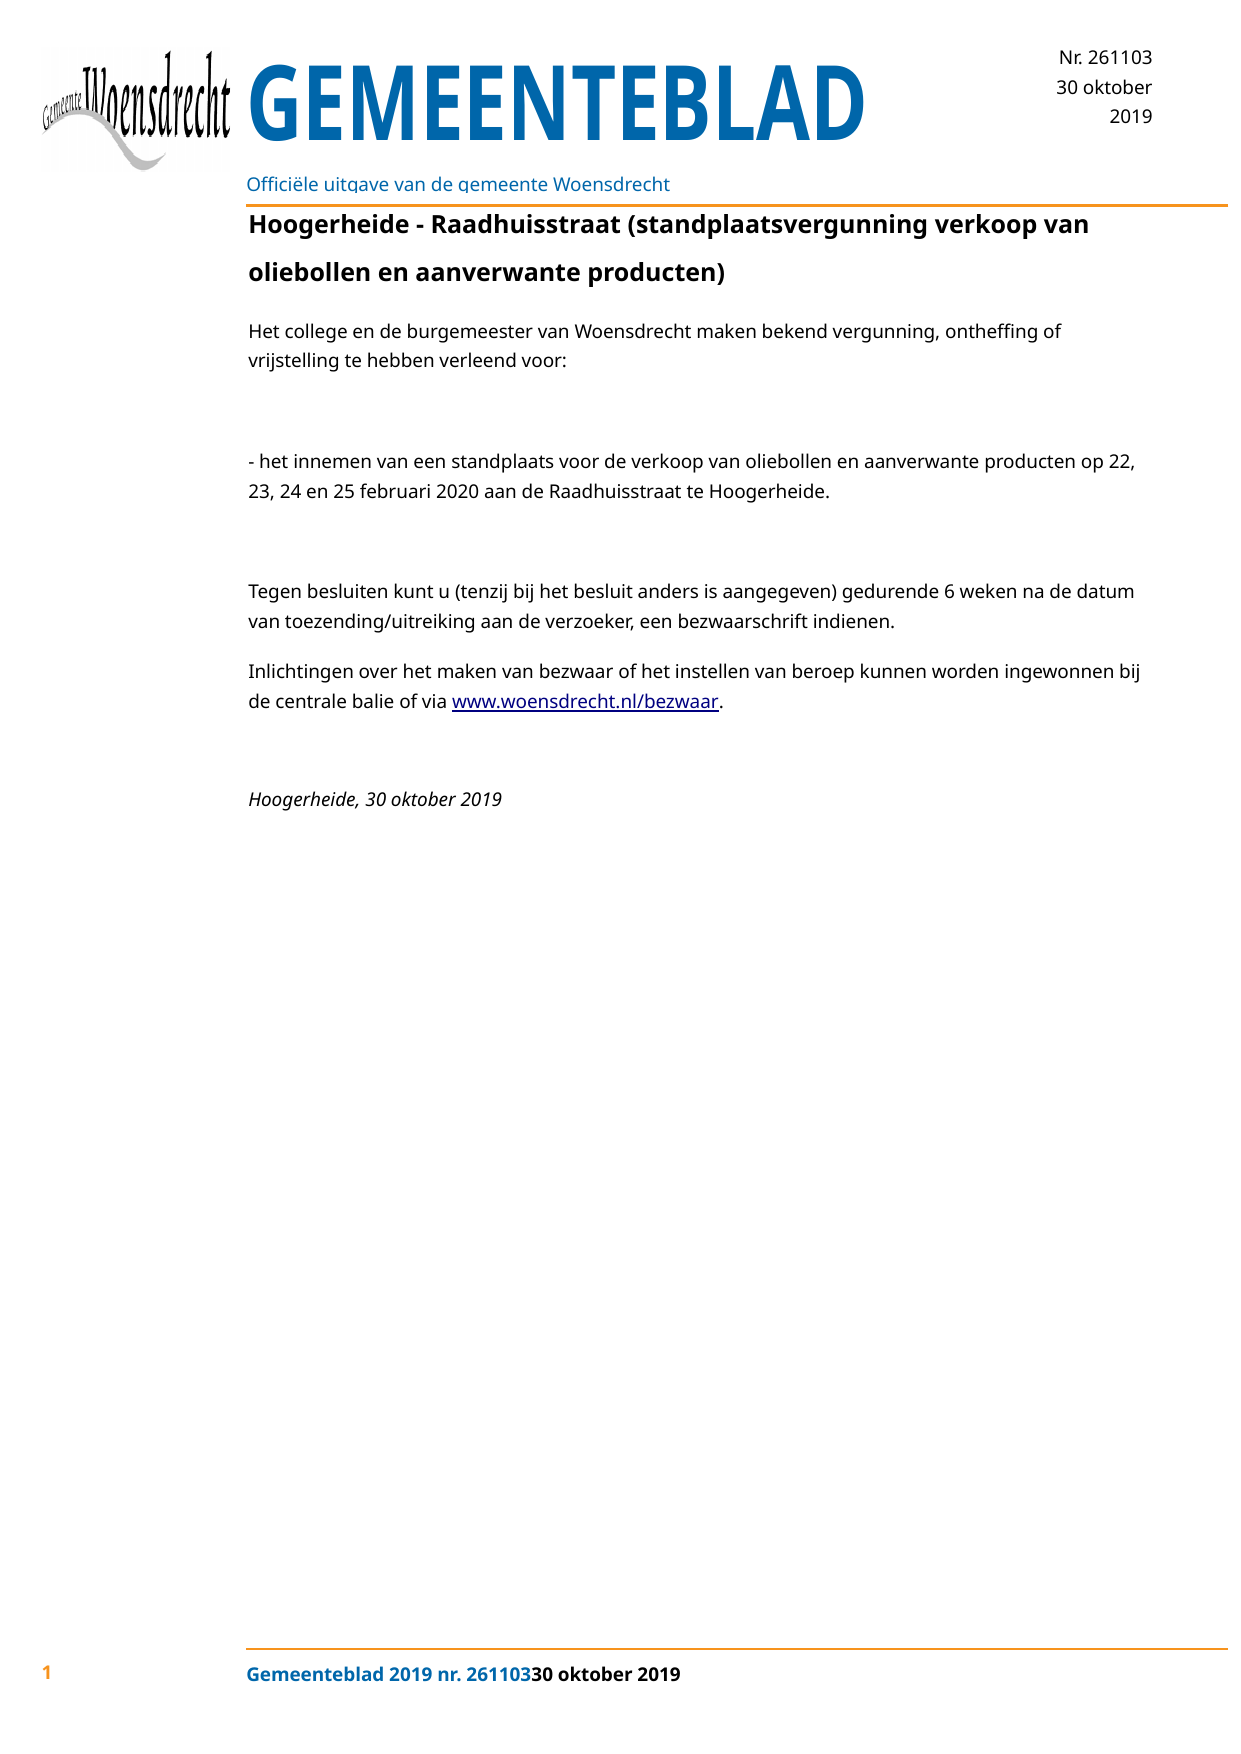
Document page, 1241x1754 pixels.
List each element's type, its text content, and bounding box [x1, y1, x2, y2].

text - het innemen van een standplaats voor de verkoop van oliebollen en aanverwante producten op 22, 23, 24 en 25 februari 2020 aan de Raadhuisstraat te Hoogerheide. [248, 448, 1152, 504]
text Hoogerheide - Raadhuisstraat (standplaatsvergunning verkoop van oliebollen en aanverwante producten) [248, 207, 1152, 288]
text Het college en de burgemeester van Woensdrecht maken bekend vergunning, ontheffing of vrijstelling te hebben verleend voor: [248, 318, 1152, 373]
text Tegen besluiten kunt u (tenzij bij het besluit anders is aangegeven) gedurende 6 weken na de datum van toezending/uitreiking aan de verzoeker, een bezwaarschrift indienen. [248, 579, 1152, 634]
text Hoogerheide, 30 oktober 2019 [248, 787, 1152, 812]
picture [41, 47, 231, 172]
text Inlichtingen over het maken van bezwaar of het instellen van beroep kunnen worden ingewonnen bij de centrale balie of via www.woensdrecht.nl/bezwaar. [248, 659, 1152, 714]
